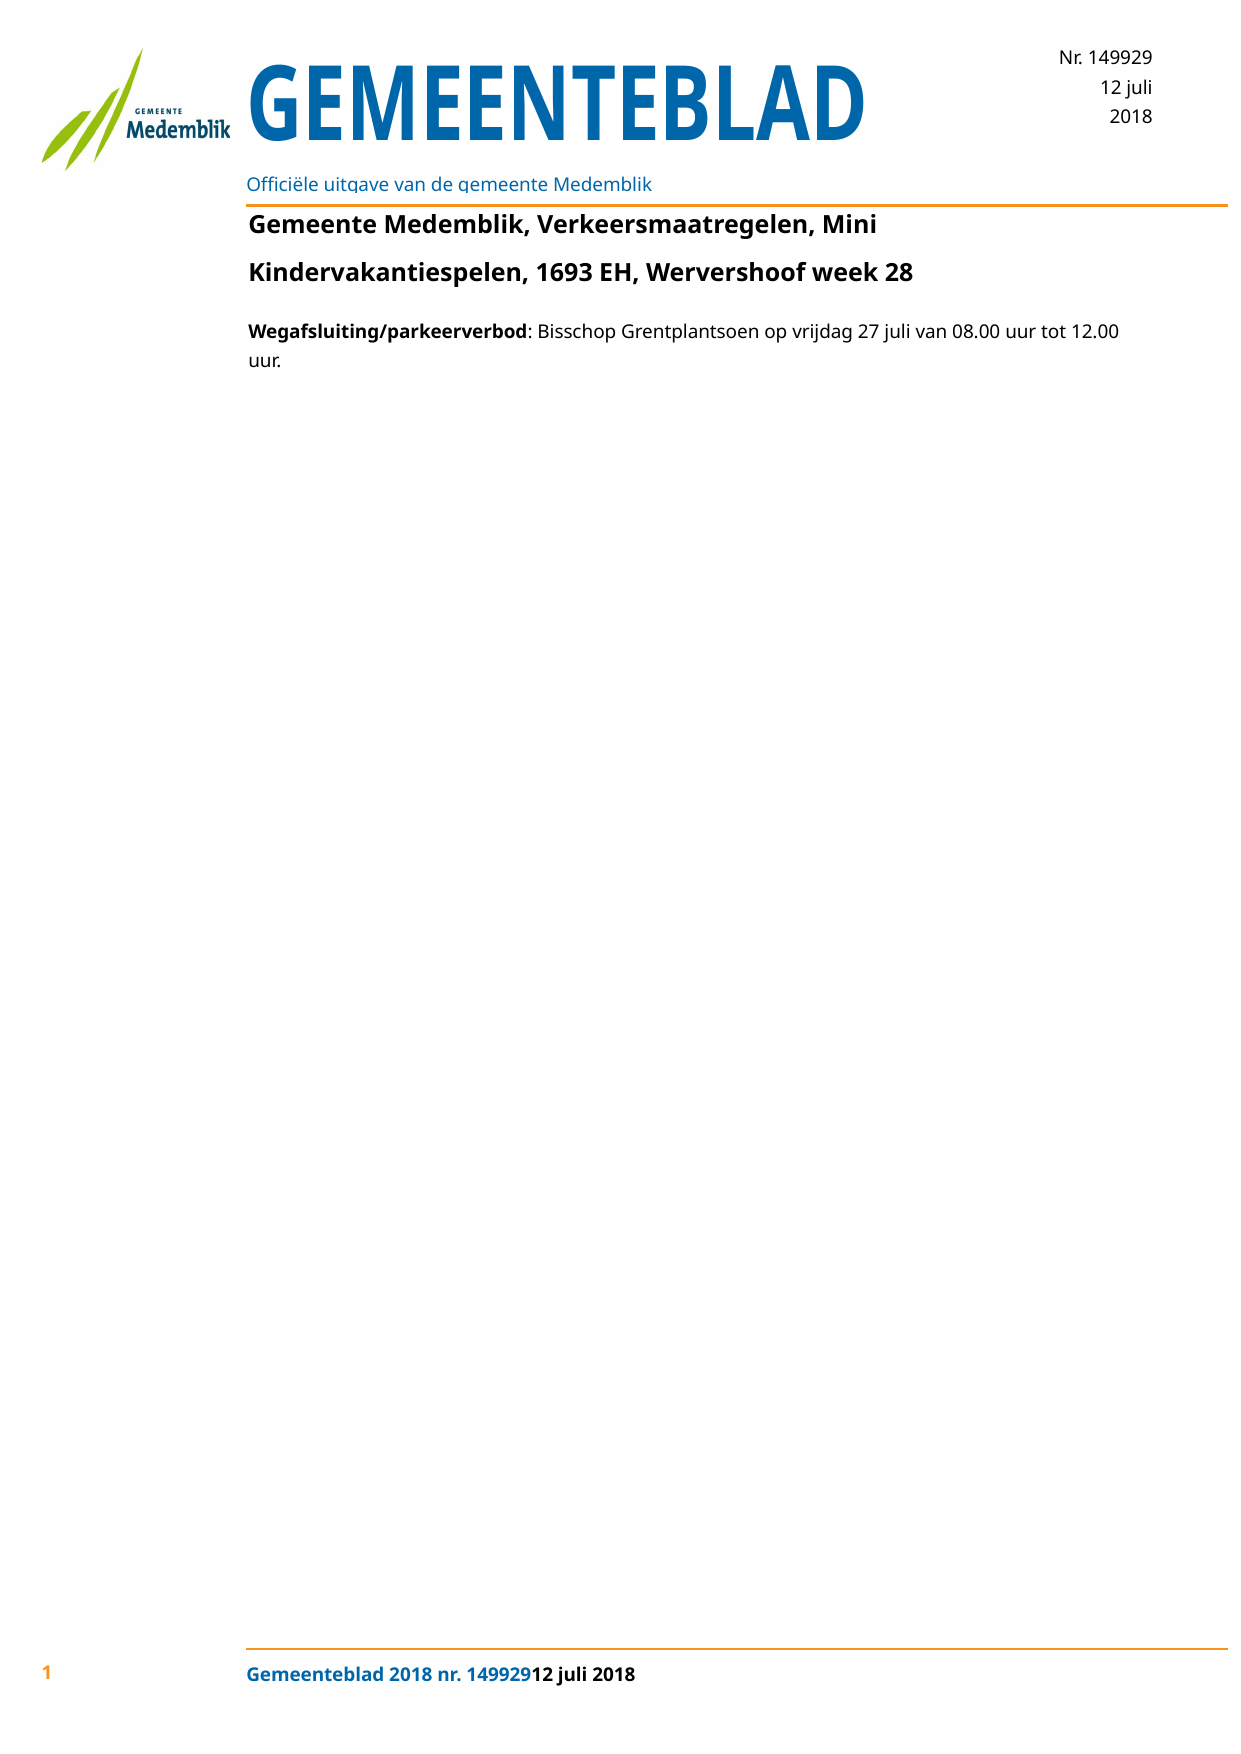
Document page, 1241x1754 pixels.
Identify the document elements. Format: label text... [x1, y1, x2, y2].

text Gemeente Medemblik, Verkeersmaatregelen, Mini Kindervakantiespelen, 1693 EH, Wervershoof week 28 [248, 207, 1152, 288]
text Wegafsluiting/parkeerverbod: Bisschop Grentplantsoen op vrijdag 27 juli van 08.00 uur tot 12.00 uur. [248, 318, 1152, 373]
picture [41, 47, 231, 172]
